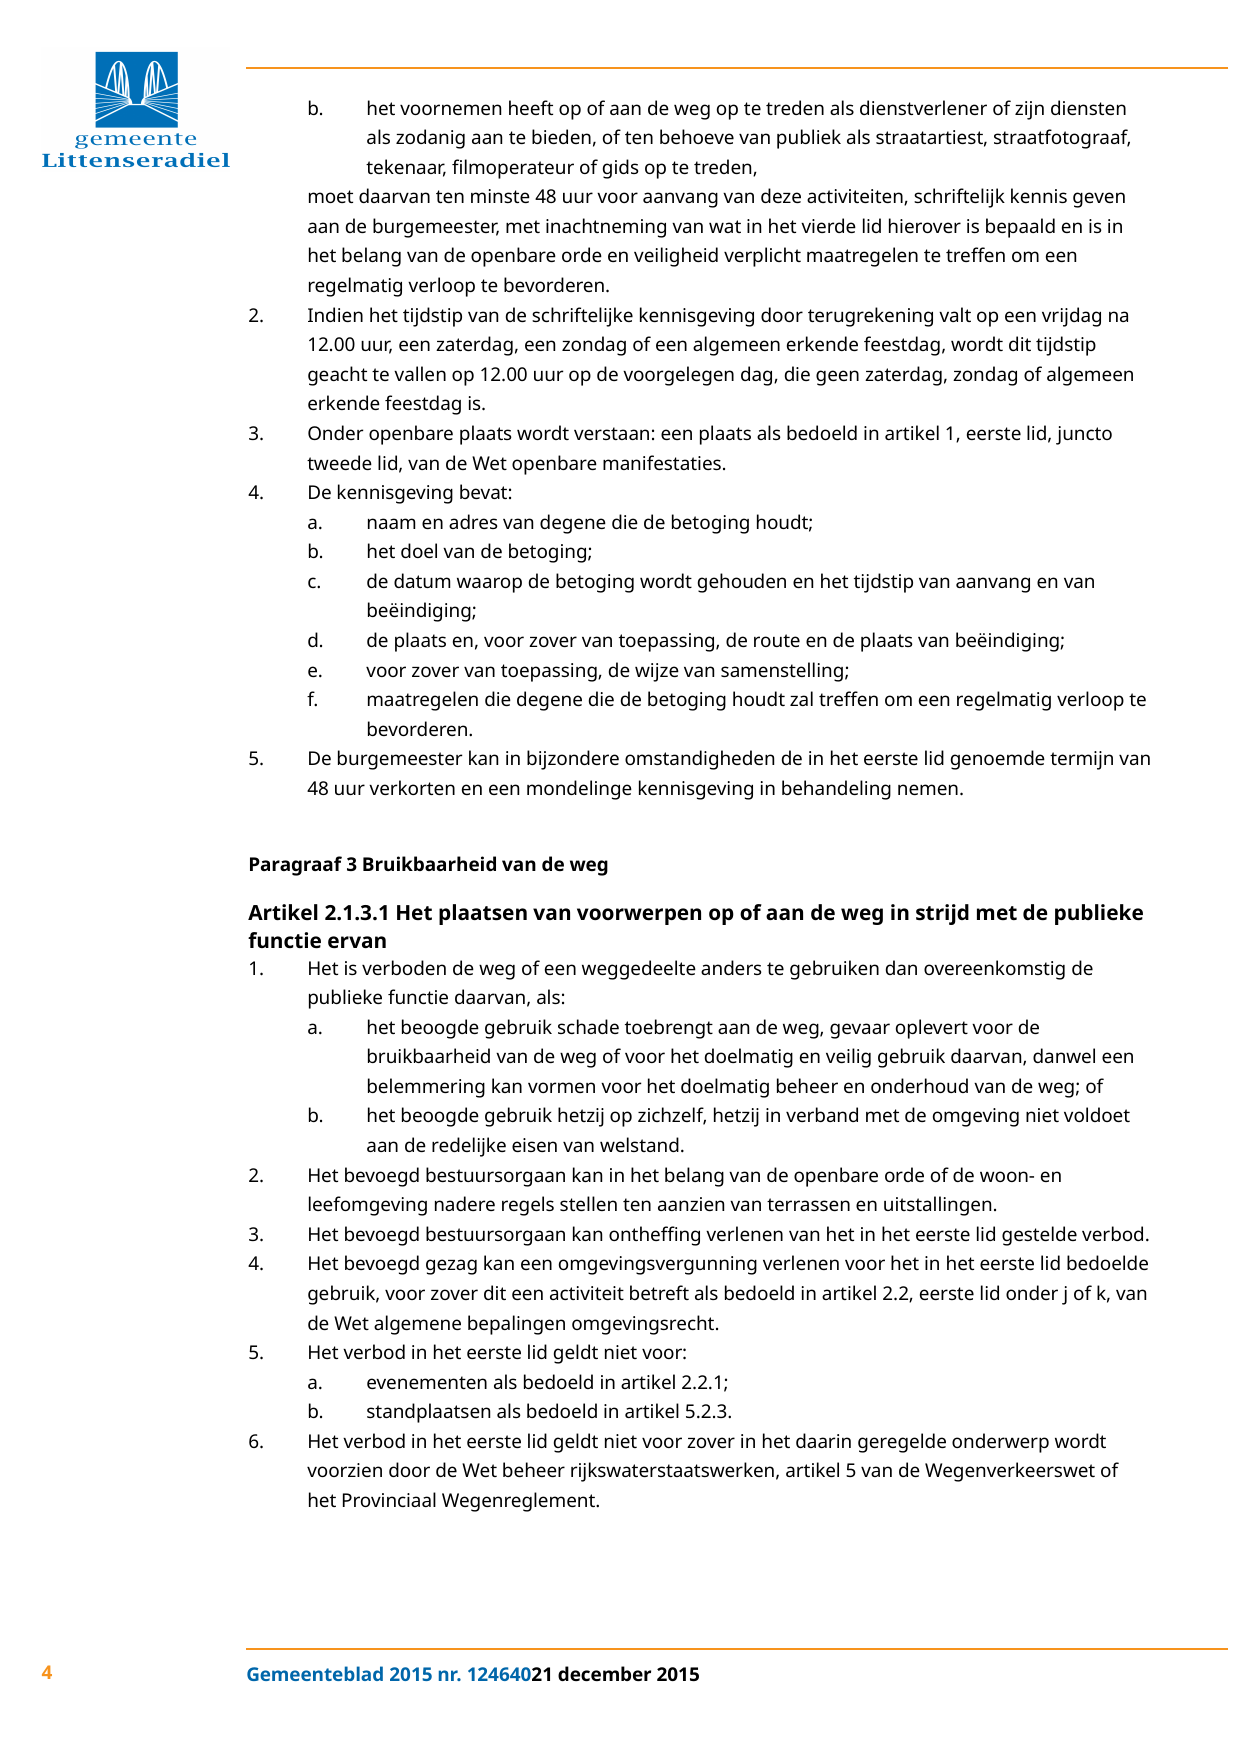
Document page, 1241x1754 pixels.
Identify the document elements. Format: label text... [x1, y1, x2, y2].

list Het verbod in het eerste lid geldt niet voor: [248, 1339, 1152, 1365]
list maatregelen die degene die de betoging houdt zal treffen om een regelmatig verloop te bevorderen. [307, 686, 1152, 742]
list standplaatsen als bedoeld in artikel 5.2.3. [307, 1398, 1152, 1424]
list Het is verboden de weg of een weggedeelte anders te gebruiken dan overeenkomstig de publieke functie daarvan, als: [248, 955, 1152, 1010]
list De burgemeester kan in bijzondere omstandigheden de in het eerste lid genoemde termijn van 48 uur verkorten en een mondelinge kennisgeving in behandeling nemen. [248, 746, 1152, 801]
list Onder openbare plaats wordt verstaan: een plaats als bedoeld in artikel 1, eerste lid, juncto tweede lid, van de Wet openbare manifestaties. [248, 420, 1152, 476]
list Het verbod in het eerste lid geldt niet voor zover in het daarin geregelde onderwerp wordt voorzien door de Wet beheer rijkswaterstaatswerken, artikel 5 van de Wegenverkeerswet of het Provinciaal Wegenreglement. [248, 1428, 1152, 1513]
list evenementen als bedoeld in artikel 2.2.1; [307, 1369, 1152, 1395]
list het voornemen heeft op of aan de weg op te treden als dienstverlener of zijn diensten als zodanig aan te bieden, of ten behoeve van publiek als straatartiest, straatfotograaf, tekenaar, filmoperateur of gids op te treden, [307, 95, 1152, 180]
text Paragraaf 3 Bruikbaarheid van de weg [248, 851, 1152, 877]
list Het bevoegd bestuursorgaan kan ontheffing verlenen van het in het eerste lid gestelde verbod. [248, 1221, 1152, 1247]
text Artikel 2.1.3.1 Het plaatsen van voorwerpen op of aan de weg in strijd met de publieke functie ervan [248, 898, 1152, 955]
list Het bevoegd gezag kan een omgevingsvergunning verlenen voor het in het eerste lid bedoelde gebruik, voor zover dit een activiteit betreft als bedoeld in artikel 2.2, eerste lid onder j of k, van de Wet algemene bepalingen omgevingsrecht. [248, 1251, 1152, 1336]
list De kennisgeving bevat: [248, 479, 1152, 505]
list Indien het tijdstip van de schriftelijke kennisgeving door terugrekening valt op een vrijdag na 12.00 uur, een zaterdag, een zondag of een algemeen erkende feestdag, wordt dit tijdstip geacht te vallen op 12.00 uur op de voorgelegen dag, die geen zaterdag, zondag of algemeen erkende feestdag is. [248, 302, 1152, 416]
list naam en adres van degene die de betoging houdt; [307, 509, 1152, 535]
list voor zover van toepassing, de wijze van samenstelling; [307, 657, 1152, 683]
list moet daarvan ten minste 48 uur voor aanvang van deze activiteiten, schriftelijk kennis geven aan de burgemeester, met inachtneming van wat in het vierde lid hierover is bepaald en is in het belang van de openbare orde en veiligheid verplicht maatregelen te treffen om een regelmatig verloop te bevorderen. [248, 183, 1152, 298]
list het beoogde gebruik schade toebrengt aan de weg, gevaar oplevert voor de bruikbaarheid van de weg of voor het doelmatig en veilig gebruik daarvan, danwel een belemmering kan vormen voor het doelmatig beheer en onderhoud van de weg; of [307, 1014, 1152, 1099]
list Het bevoegd bestuursorgaan kan in het belang van de openbare orde of de woon- en leefomgeving nadere regels stellen ten aanzien van terrassen en uitstallingen. [248, 1162, 1152, 1217]
list de datum waarop de betoging wordt gehouden en het tijdstip van aanvang en van beëindiging; [307, 568, 1152, 623]
picture [41, 47, 231, 172]
list het doel van de betoging; [307, 538, 1152, 564]
list het beoogde gebruik hetzij op zichzelf, hetzij in verband met de omgeving niet voldoet aan de redelijke eisen van welstand. [307, 1103, 1152, 1158]
list de plaats en, voor zover van toepassing, de route en de plaats van beëindiging; [307, 627, 1152, 653]
